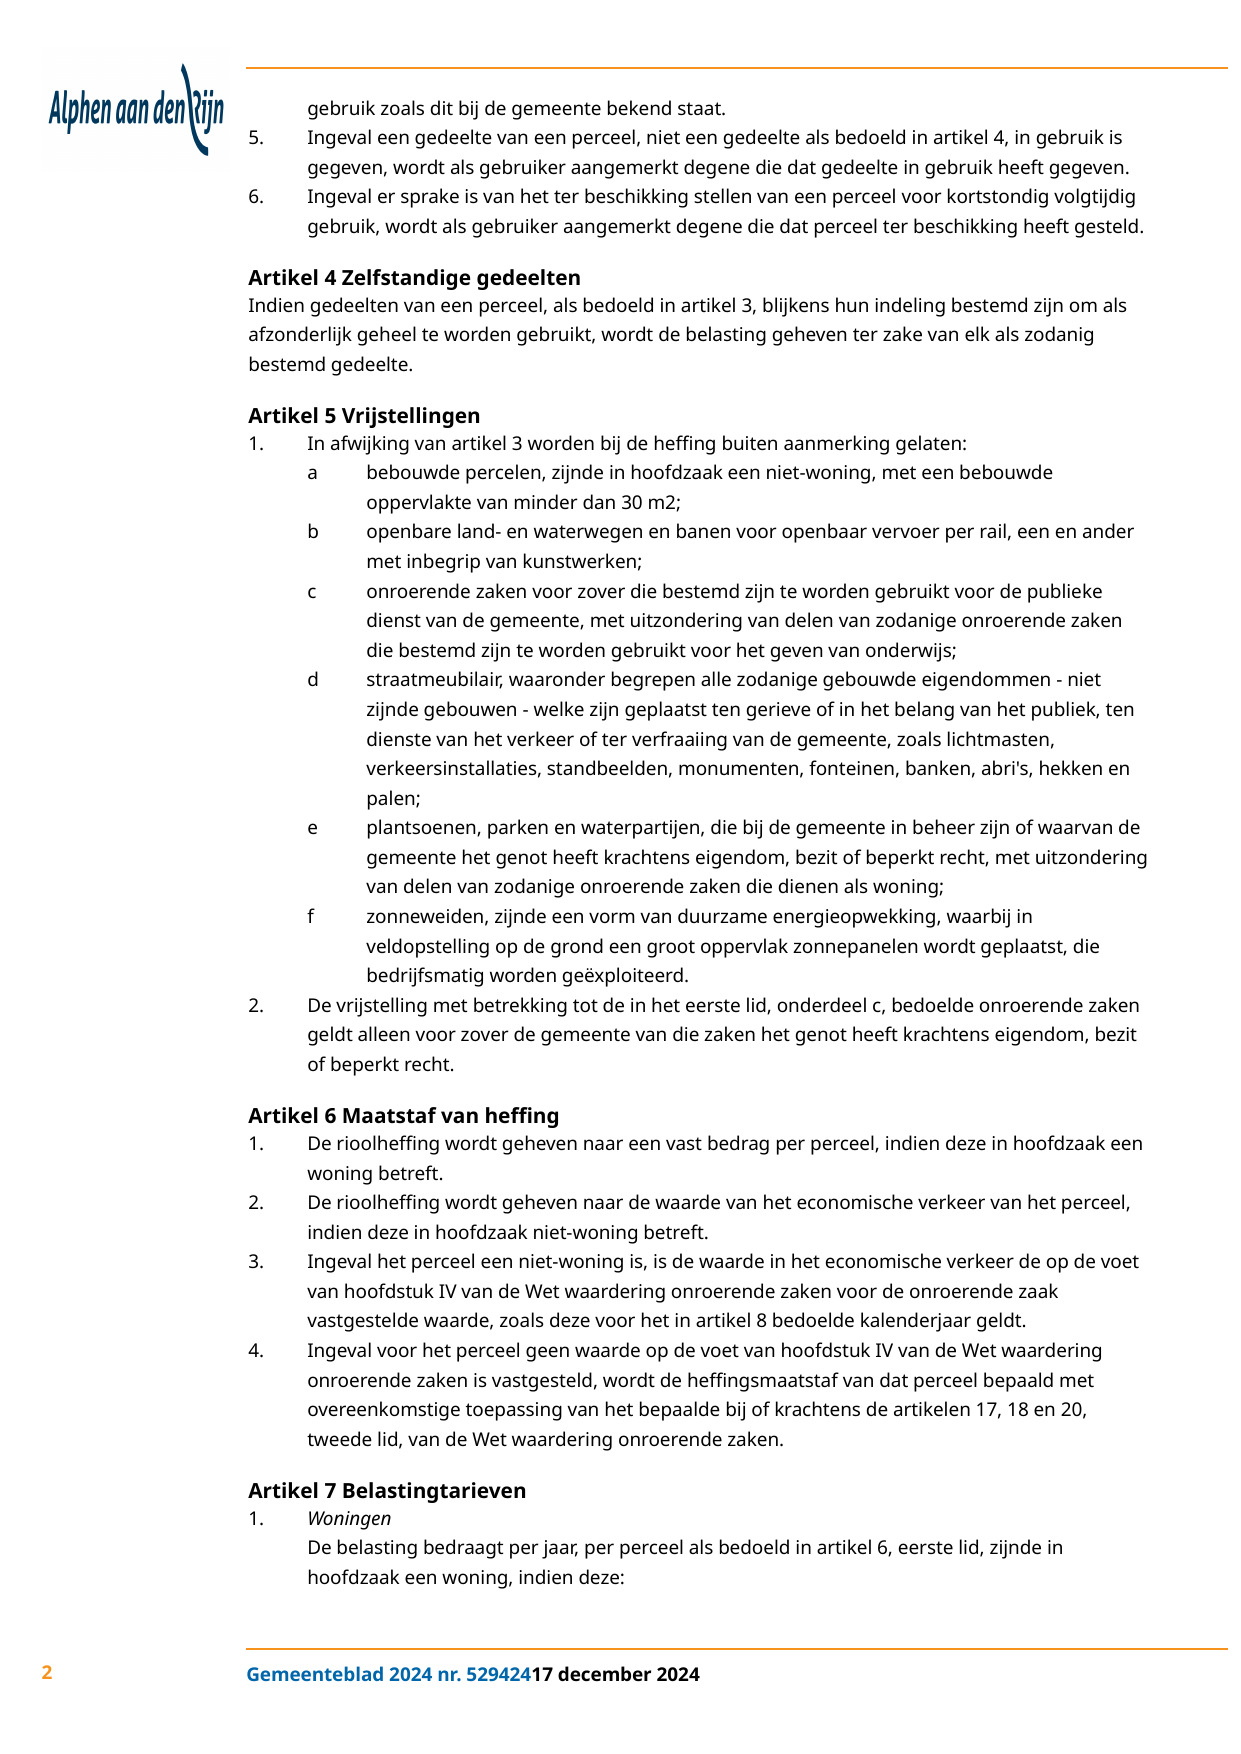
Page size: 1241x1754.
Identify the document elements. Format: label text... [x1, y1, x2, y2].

list Woningen [248, 1505, 1152, 1531]
text Indien gedeelten van een perceel, als bedoeld in artikel 3, blijkens hun indeling bestemd zijn om als afzonderlijk geheel te worden gebruikt, wordt de belasting geheven ter zake van elk als zodanig bestemd gedeelte. [248, 292, 1152, 377]
picture [41, 47, 231, 172]
list Ingeval een gedeelte van een perceel, niet een gedeelte als bedoeld in artikel 4, in gebruik is gegeven, wordt als gebruiker aangemerkt degene die dat gedeelte in gebruik heeft gegeven. [248, 124, 1152, 180]
text Artikel 4 Zelfstandige gedeelten [248, 263, 1152, 292]
list plantsoenen, parken en waterpartijen, die bij de gemeente in beheer zijn of waarvan de gemeente het genot heeft krachtens eigendom, bezit of beperkt recht, met uitzondering van delen van zodanige onroerende zaken die dienen als woning; [307, 814, 1152, 899]
list bebouwde percelen, zijnde in hoofdzaak een niet-woning, met een bebouwde oppervlakte van minder dan 30 m2; [307, 459, 1152, 515]
list openbare land- en waterwegen en banen voor openbaar vervoer per rail, een en ander met inbegrip van kunstwerken; [307, 519, 1152, 574]
text Artikel 6 Maatstaf van heffing [248, 1102, 1152, 1130]
list Ingeval het perceel een niet-woning is, is de waarde in het economische verkeer de op de voet van hoofdstuk IV van de Wet waardering onroerende zaken voor de onroerende zaak vastgestelde waarde, zoals deze voor het in artikel 8 bedoelde kalenderjaar geldt. [248, 1248, 1152, 1333]
text Artikel 7 Belastingtarieven [248, 1476, 1152, 1505]
list gebruik zoals dit bij de gemeente bekend staat. [248, 95, 1152, 121]
list In afwijking van artikel 3 worden bij de heffing buiten aanmerking gelaten: [248, 430, 1152, 456]
list De belasting bedraagt per jaar, per perceel als bedoeld in artikel 6, eerste lid, zijnde in hoofdzaak een woning, indien deze: [248, 1534, 1152, 1590]
list De rioolheffing wordt geheven naar een vast bedrag per perceel, indien deze in hoofdzaak een woning betreft. [248, 1130, 1152, 1185]
list onroerende zaken voor zover die bestemd zijn te worden gebruikt voor de publieke dienst van de gemeente, met uitzondering van delen van zodanige onroerende zaken die bestemd zijn te worden gebruikt voor het geven van onderwijs; [307, 578, 1152, 663]
list straatmeubilair, waaronder begrepen alle zodanige gebouwde eigendommen - niet zijnde gebouwen - welke zijn geplaatst ten gerieve of in het belang van het publiek, ten dienste van het verkeer of ter verfraaiing van de gemeente, zoals lichtmasten, verkeersinstallaties, standbeelden, monumenten, fonteinen, banken, abri's, hekken en palen; [307, 667, 1152, 811]
list Ingeval voor het perceel geen waarde op de voet van hoofdstuk IV van de Wet waardering onroerende zaken is vastgesteld, wordt de heffingsmaatstaf van dat perceel bepaald met overeenkomstige toepassing van het bepaalde bij of krachtens de artikelen 17, 18 en 20, tweede lid, van de Wet waardering onroerende zaken. [248, 1337, 1152, 1452]
list Ingeval er sprake is van het ter beschikking stellen van een perceel voor kortstondig volgtijdig gebruik, wordt als gebruiker aangemerkt degene die dat perceel ter beschikking heeft gesteld. [248, 183, 1152, 239]
text Artikel 5 Vrijstellingen [248, 402, 1152, 430]
list De vrijstelling met betrekking tot de in het eerste lid, onderdeel c, bedoelde onroerende zaken geldt alleen voor zover de gemeente van die zaken het genot heeft krachtens eigendom, bezit of beperkt recht. [248, 992, 1152, 1077]
list zonneweiden, zijnde een vorm van duurzame energieopwekking, waarbij in veldopstelling op de grond een groot oppervlak zonnepanelen wordt geplaatst, die bedrijfsmatig worden geëxploiteerd. [307, 903, 1152, 988]
list De rioolheffing wordt geheven naar de waarde van het economische verkeer van het perceel, indien deze in hoofdzaak niet-woning betreft. [248, 1189, 1152, 1244]
